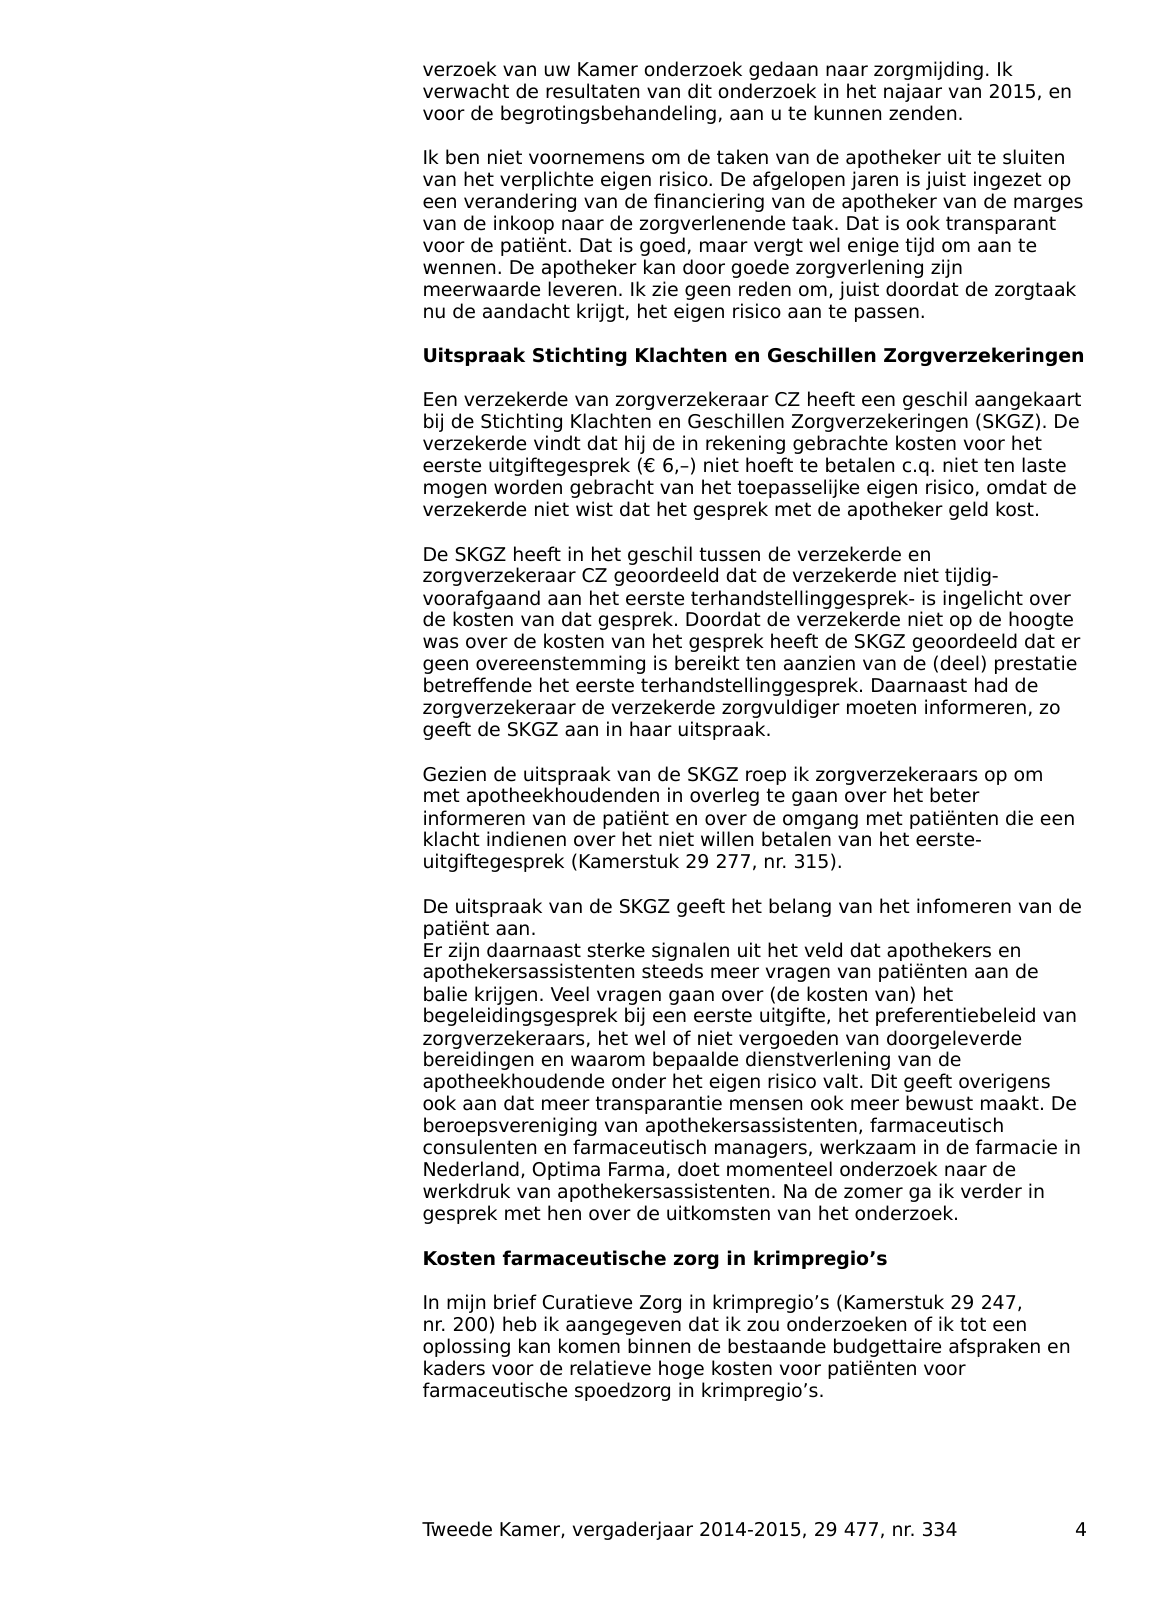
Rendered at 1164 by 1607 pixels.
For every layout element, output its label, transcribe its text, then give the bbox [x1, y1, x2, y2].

text Gezien de uitspraak van de SKGZ roep ik zorgverzekeraars op om met apotheekhoudenden in overleg te gaan over het beter informeren van de patiënt en over de omgang met patiënten die een klacht indienen over het niet willen betalen van het eerste-uitgiftegesprek (Kamerstuk 29 277, nr. 315). [422, 763, 1087, 873]
text verzoek van uw Kamer onderzoek gedaan naar zorgmijding. Ik verwacht de resultaten van dit onderzoek in het najaar van 2015, en voor de begrotingsbehandeling, aan u te kunnen zenden. [422, 59, 1087, 125]
text De SKGZ heeft in het geschil tussen de verzekerde en zorgverzekeraar CZ geoordeeld dat de verzekerde niet tijdig- voorafgaand aan het eerste terhandstellinggesprek- is ingelicht over de kosten van dat gesprek. Doordat de verzekerde niet op de hoogte was over de kosten van het gesprek heeft de SKGZ geoordeeld dat er geen overeenstemming is bereikt ten aanzien van de (deel) prestatie betreffende het eerste terhandstellinggesprek. Daarnaast had de zorgverzekeraar de verzekerde zorgvuldiger moeten informeren, zo geeft de SKGZ aan in haar uitspraak. [422, 543, 1087, 741]
text In mijn brief Curatieve Zorg in krimpregio’s (Kamerstuk 29 247, nr. 200) heb ik aangegeven dat ik zou onderzoeken of ik tot een oplossing kan komen binnen de bestaande budgettaire afspraken en kaders voor de relatieve hoge kosten voor patiënten voor farmaceutische spoedzorg in krimpregio’s. [422, 1292, 1087, 1401]
subtitle Uitspraak Stichting Klachten en Geschillen Zorgverzekeringen [422, 345, 1087, 367]
text De uitspraak van de SKGZ geeft het belang van het infomeren van de patiënt aan. [422, 896, 1087, 939]
subtitle Kosten farmaceutische zorg in krimpregio’s [422, 1247, 1087, 1269]
text Ik ben niet voornemens om de taken van de apotheker uit te sluiten van het verplichte eigen risico. De afgelopen jaren is juist ingezet op een verandering van de financiering van de apotheker van de marges van de inkoop naar de zorgverlenende taak. Dat is ook transparant voor de patiënt. Dat is goed, maar vergt wel enige tijd om aan te wennen. De apotheker kan door goede zorgverlening zijn meerwaarde leveren. Ik zie geen reden om, juist doordat de zorgtaak nu de aandacht krijgt, het eigen risico aan te passen. [422, 147, 1087, 323]
text Een verzekerde van zorgverzekeraar CZ heeft een geschil aangekaart bij de Stichting Klachten en Geschillen Zorgverzekeringen (SKGZ). De verzekerde vindt dat hij de in rekening gebrachte kosten voor het eerste uitgiftegesprek (€ 6,–) niet hoeft te betalen c.q. niet ten laste mogen worden gebracht van het toepasselijke eigen risico, omdat de verzekerde niet wist dat het gesprek met de apotheker geld kost. [422, 389, 1087, 521]
text Er zijn daarnaast sterke signalen uit het veld dat apothekers en apothekersassistenten steeds meer vragen van patiënten aan de balie krijgen. Veel vragen gaan over (de kosten van) het begeleidingsgesprek bij een eerste uitgifte, het preferentiebeleid van zorgverzekeraars, het wel of niet vergoeden van doorgeleverde bereidingen en waarom bepaalde dienstverlening van de apotheekhoudende onder het eigen risico valt. Dit geeft overigens ook aan dat meer transparantie mensen ook meer bewust maakt. De beroepsvereniging van apothekersassistenten, farmaceutisch consulenten en farmaceutisch managers, werkzaam in de farmacie in Nederland, Optima Farma, doet momenteel onderzoek naar de werkdruk van apothekersassistenten. Na de zomer ga ik verder in gesprek met hen over de uitkomsten van het onderzoek. [422, 939, 1087, 1225]
